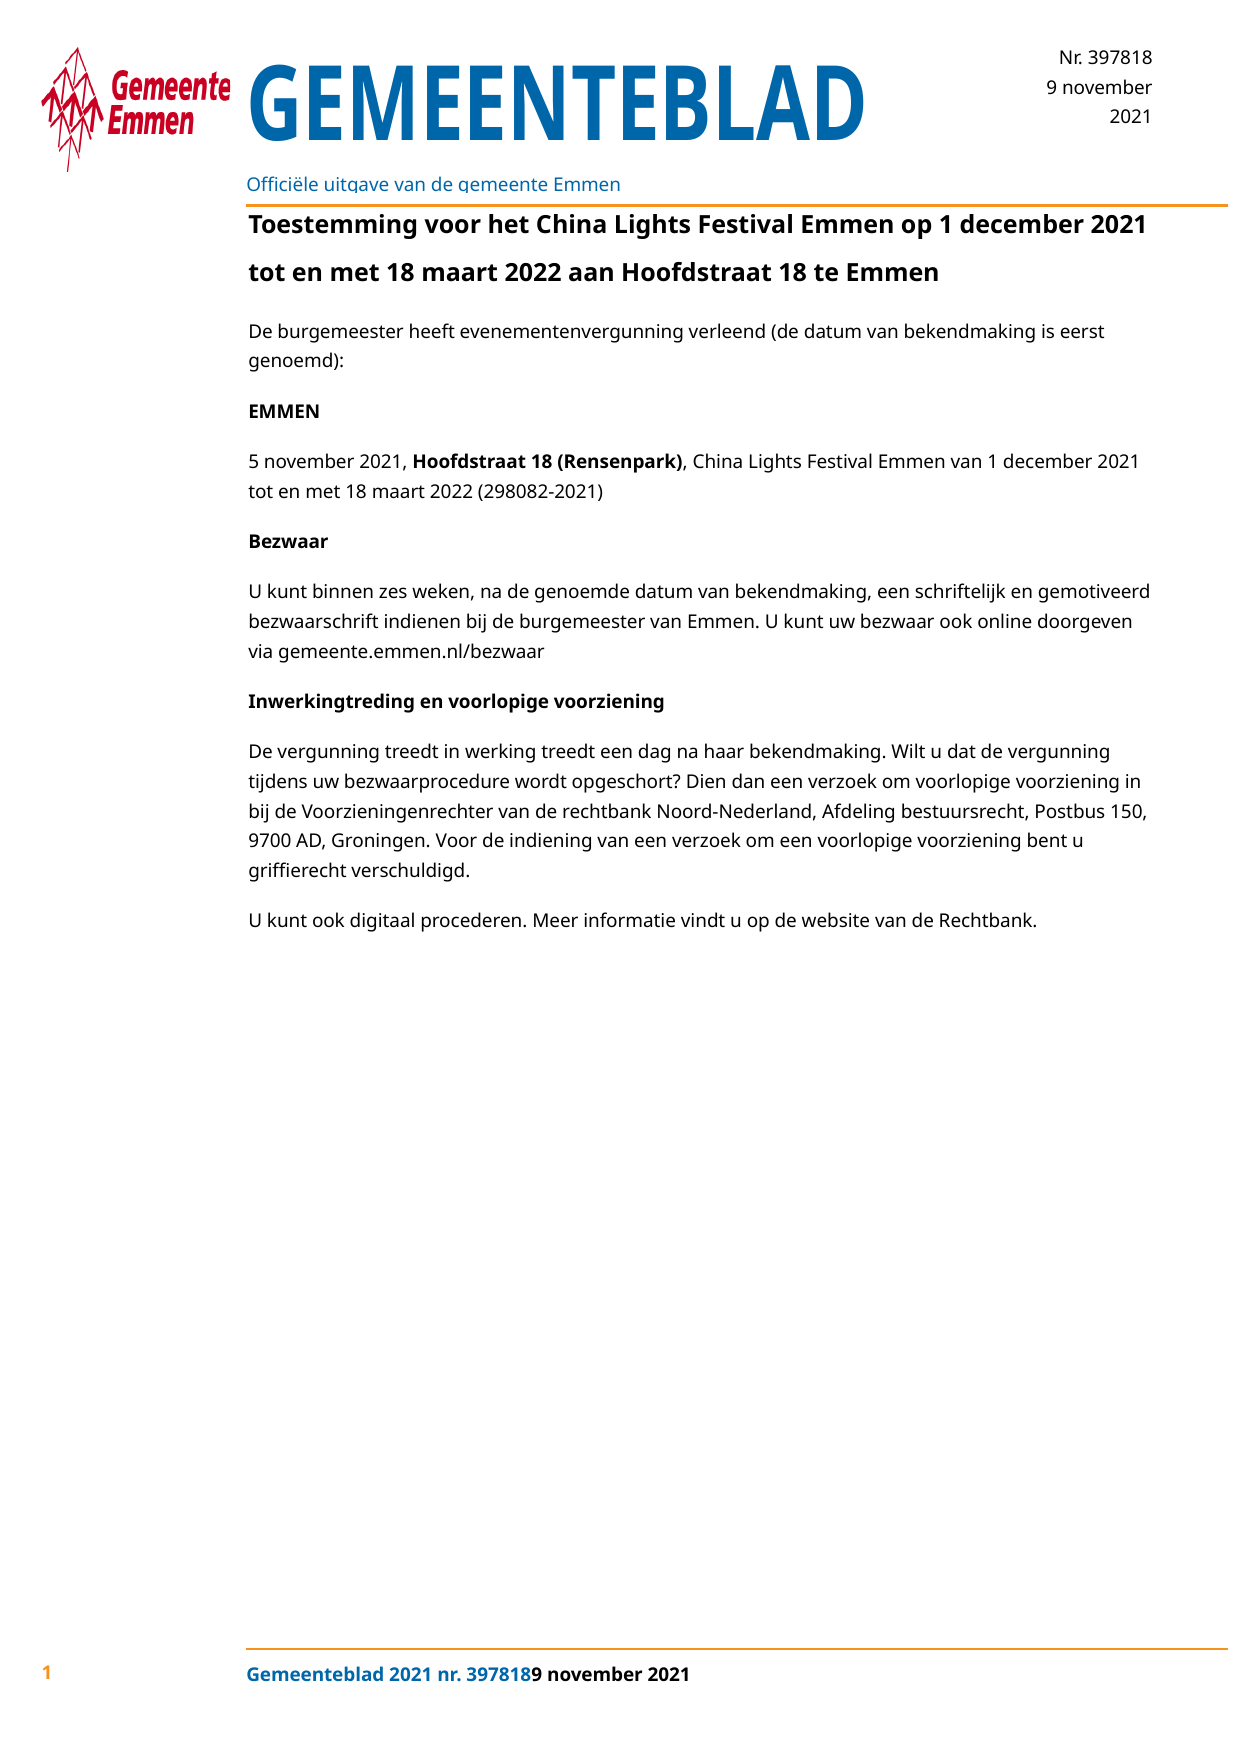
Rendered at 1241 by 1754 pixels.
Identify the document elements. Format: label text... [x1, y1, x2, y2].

text U kunt ook digitaal procederen. Meer informatie vindt u op de website van de Rechtbank. [248, 907, 1152, 933]
text Bezwaar [248, 528, 1152, 554]
text 5 november 2021, Hoofdstraat 18 (Rensenpark), China Lights Festival Emmen van 1 december 2021 tot en met 18 maart 2022 (298082-2021) [248, 448, 1152, 504]
text De burgemeester heeft evenementenvergunning verleend (de datum van bekendmaking is eerst genoemd): [248, 318, 1152, 373]
picture [41, 47, 231, 172]
text De vergunning treedt in werking treedt een dag na haar bekendmaking. Wilt u dat de vergunning tijdens uw bezwaarprocedure wordt opgeschort? Dien dan een verzoek om voorlopige voorziening in bij de Voorzieningenrechter van de rechtbank Noord-Nederland, Afdeling bestuursrecht, Postbus 150, 9700 AD, Groningen. Voor de indiening van een verzoek om een voorlopige voorziening bent u griffierecht verschuldigd. [248, 739, 1152, 883]
text Inwerkingtreding en voorlopige voorziening [248, 688, 1152, 714]
text U kunt binnen zes weken, na de genoemde datum van bekendmaking, een schriftelijk en gemotiveerd bezwaarschrift indienen bij de burgemeester van Emmen. U kunt uw bezwaar ook online doorgeven via gemeente.emmen.nl/bezwaar [248, 579, 1152, 664]
text EMMEN [248, 398, 1152, 424]
text Toestemming voor het China Lights Festival Emmen op 1 december 2021 tot en met 18 maart 2022 aan Hoofdstraat 18 te Emmen [248, 207, 1152, 288]
